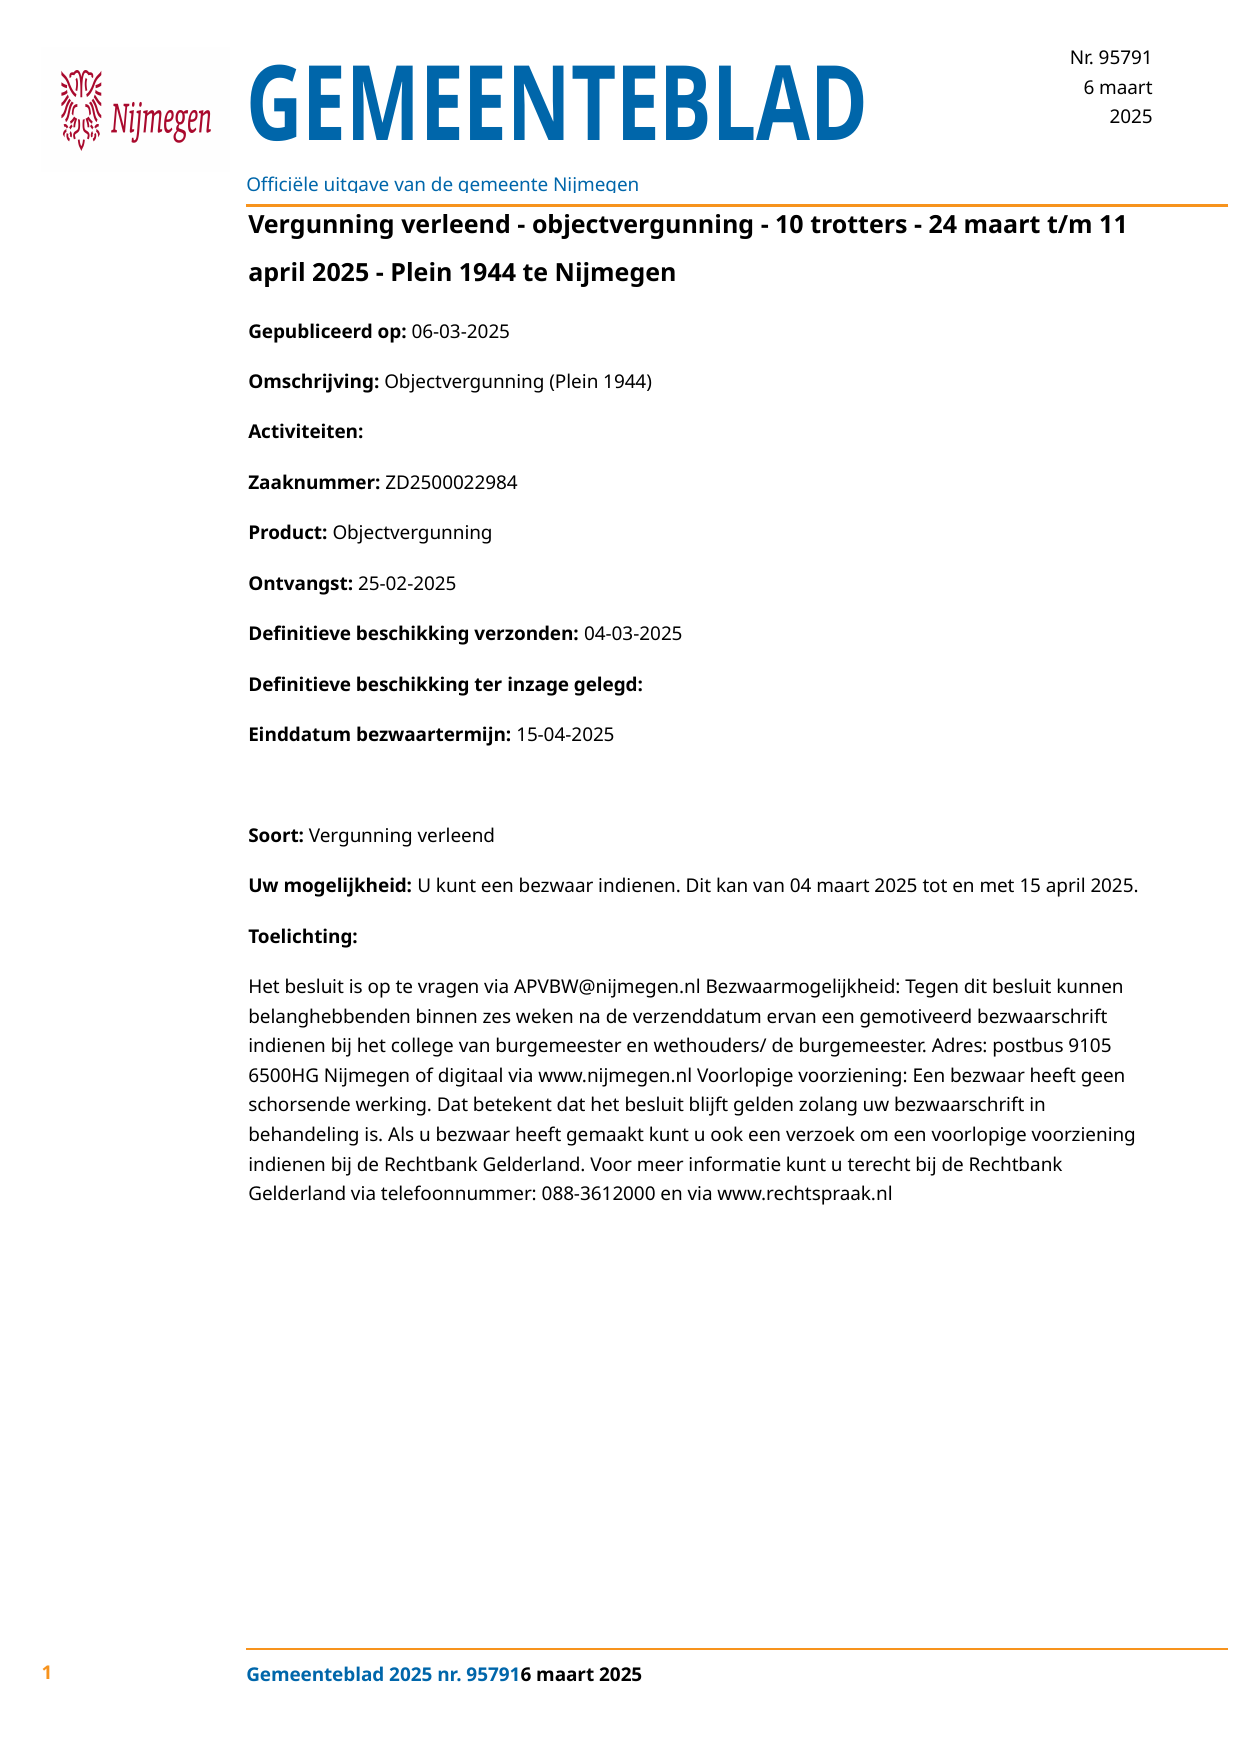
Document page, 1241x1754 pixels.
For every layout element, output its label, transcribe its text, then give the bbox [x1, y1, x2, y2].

text Vergunning verleend - objectvergunning - 10 trotters - 24 maart t/m 11 april 2025 - Plein 1944 te Nijmegen [248, 207, 1152, 288]
text Einddatum bezwaartermijn: 15-04-2025 [248, 721, 1152, 747]
text Gepubliceerd op: 06-03-2025 [248, 318, 1152, 344]
text Het besluit is op te vragen via APVBW@nijmegen.nl Bezwaarmogelijkheid: Tegen dit besluit kunnen belanghebbenden binnen zes weken na de verzenddatum ervan een gemotiveerd bezwaarschrift indienen bij het college van burgemeester en wethouders/ de burgemeester. Adres: postbus 9105 6500HG Nijmegen of digitaal via www.nijmegen.nl Voorlopige voorziening: Een bezwaar heeft geen schorsende werking. Dat betekent dat het besluit blijft gelden zolang uw bezwaarschrift in behandeling is. Als u bezwaar heeft gemaakt kunt u ook een verzoek om een voorlopige voorziening indienen bij de Rechtbank Gelderland. Voor meer informatie kunt u terecht bij de Rechtbank Gelderland via telefoonnummer: 088-3612000 en via www.rechtspraak.nl [248, 973, 1152, 1206]
picture [41, 47, 231, 172]
text Product: Objectvergunning [248, 519, 1152, 545]
text Definitieve beschikking verzonden: 04-03-2025 [248, 620, 1152, 646]
text Soort: Vergunning verleend [248, 822, 1152, 848]
text Activiteiten: [248, 419, 1152, 444]
text Omschrijving: Objectvergunning (Plein 1944) [248, 368, 1152, 394]
text Toelichting: [248, 923, 1152, 949]
text Zaaknummer: ZD2500022984 [248, 469, 1152, 495]
text Ontvangst: 25-02-2025 [248, 570, 1152, 596]
text Uw mogelijkheid: U kunt een bezwaar indienen. Dit kan van 04 maart 2025 tot en met 15 april 2025. [248, 872, 1152, 898]
text Definitieve beschikking ter inzage gelegd: [248, 671, 1152, 697]
